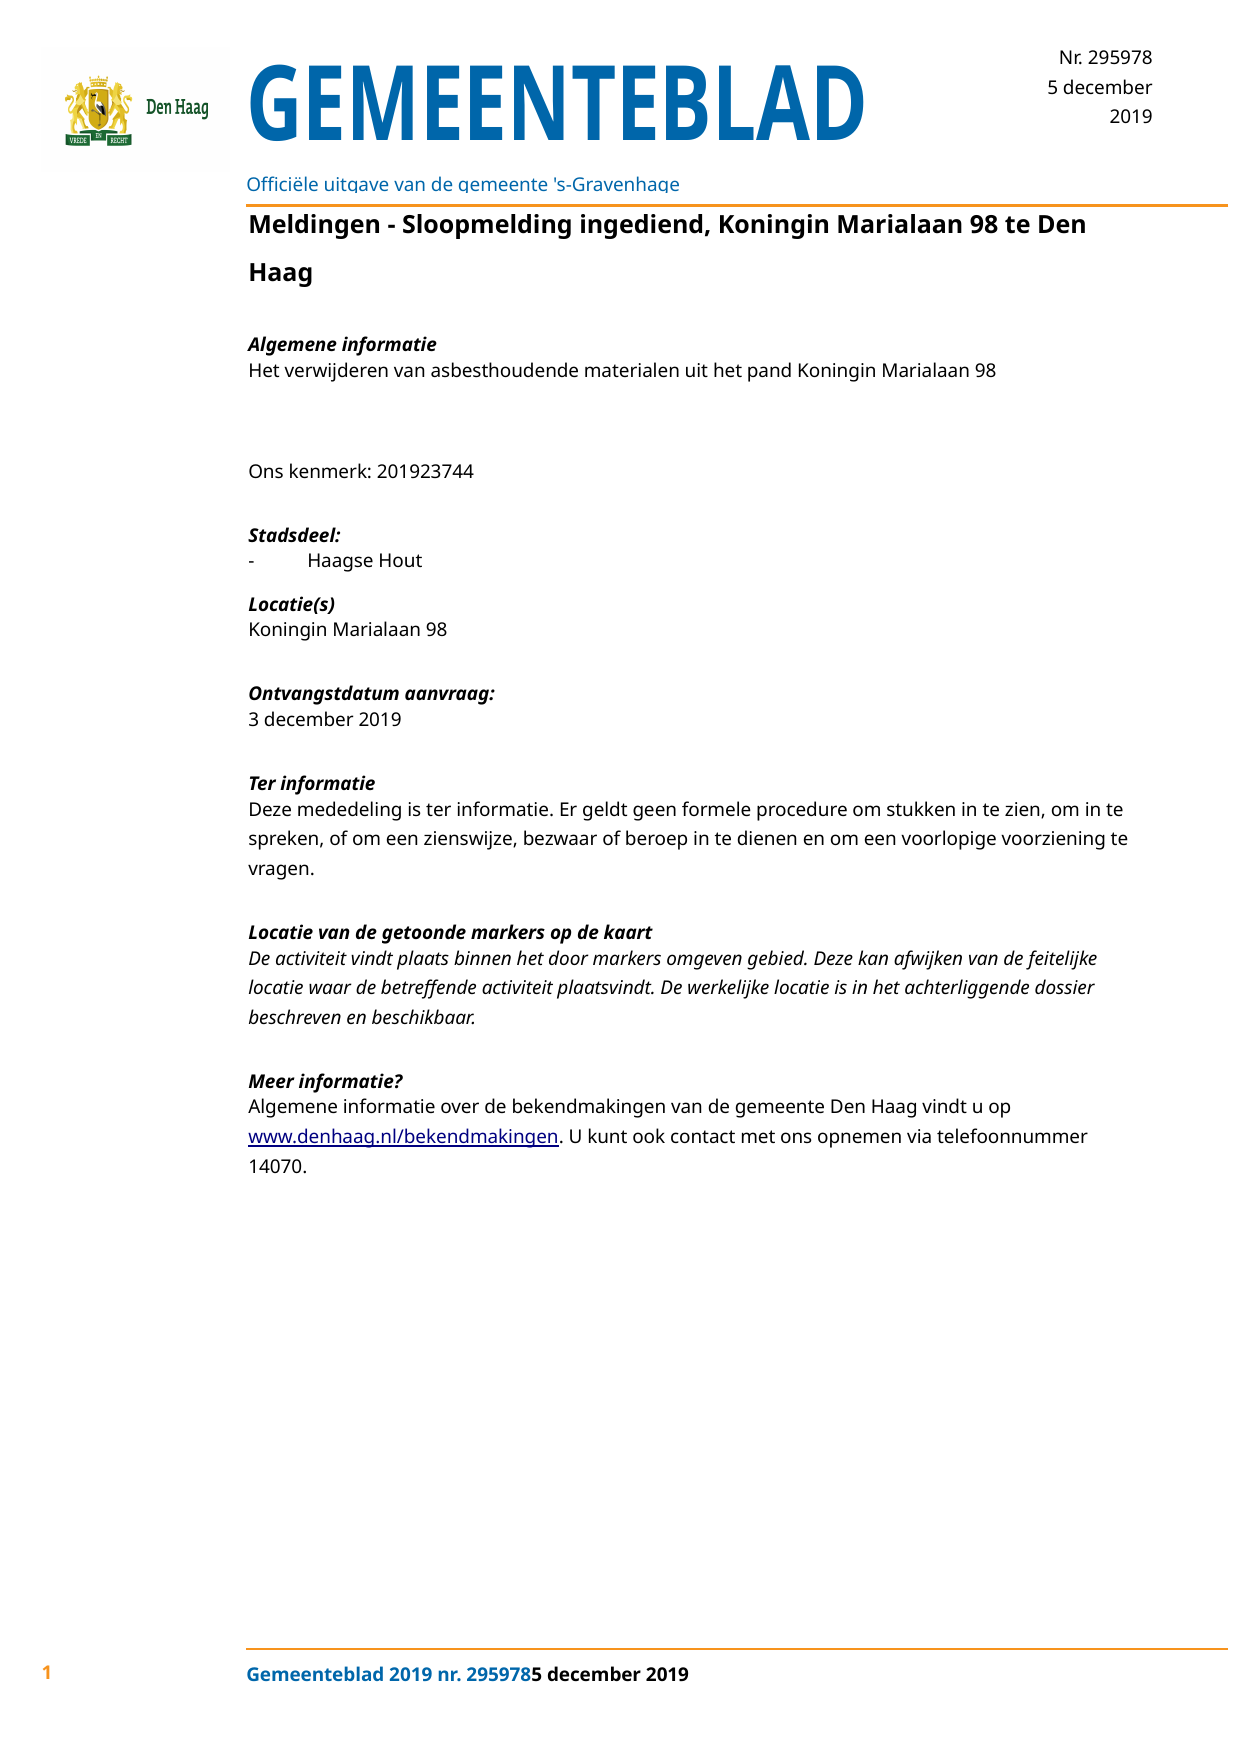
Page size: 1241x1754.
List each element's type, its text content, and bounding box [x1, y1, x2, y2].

text Algemene informatie [248, 331, 1152, 357]
text Ons kenmerk: 201923744 [248, 458, 1152, 484]
picture [41, 47, 231, 172]
text Koningin Marialaan 98 [248, 617, 1152, 642]
text De activiteit vindt plaats binnen het door markers omgeven gebied. Deze kan afwijken van de feitelijke locatie waar de betreffende activiteit plaatsvindt. De werkelijke locatie is in het achterliggende dossier beschreven en beschikbaar. [248, 945, 1152, 1030]
text Meldingen - Sloopmelding ingediend, Koningin Marialaan 98 te Den Haag [248, 207, 1152, 288]
text Het verwijderen van asbesthoudende materialen uit het pand Koningin Marialaan 98 [248, 357, 1152, 383]
text Ontvangstdatum aanvraag: [248, 681, 1152, 706]
list Haagse Hout [248, 548, 1152, 573]
text Algemene informatie over de bekendmakingen van de gemeente Den Haag vindt u op www.denhaag.nl/bekendmakingen. U kunt ook contact met ons opnemen via telefoonnummer 14070. [248, 1094, 1152, 1178]
text Locatie van de getoonde markers op de kaart [248, 919, 1152, 945]
text Stadsdeel: [248, 522, 1152, 548]
text Meer informatie? [248, 1068, 1152, 1094]
text Locatie(s) [248, 591, 1152, 617]
text Ter informatie [248, 770, 1152, 796]
text Deze mededeling is ter informatie. Er geldt geen formele procedure om stukken in te zien, om in te spreken, of om een zienswijze, bezwaar of beroep in te dienen en om een voorlopige voorziening te vragen. [248, 796, 1152, 881]
text 3 december 2019 [248, 706, 1152, 732]
